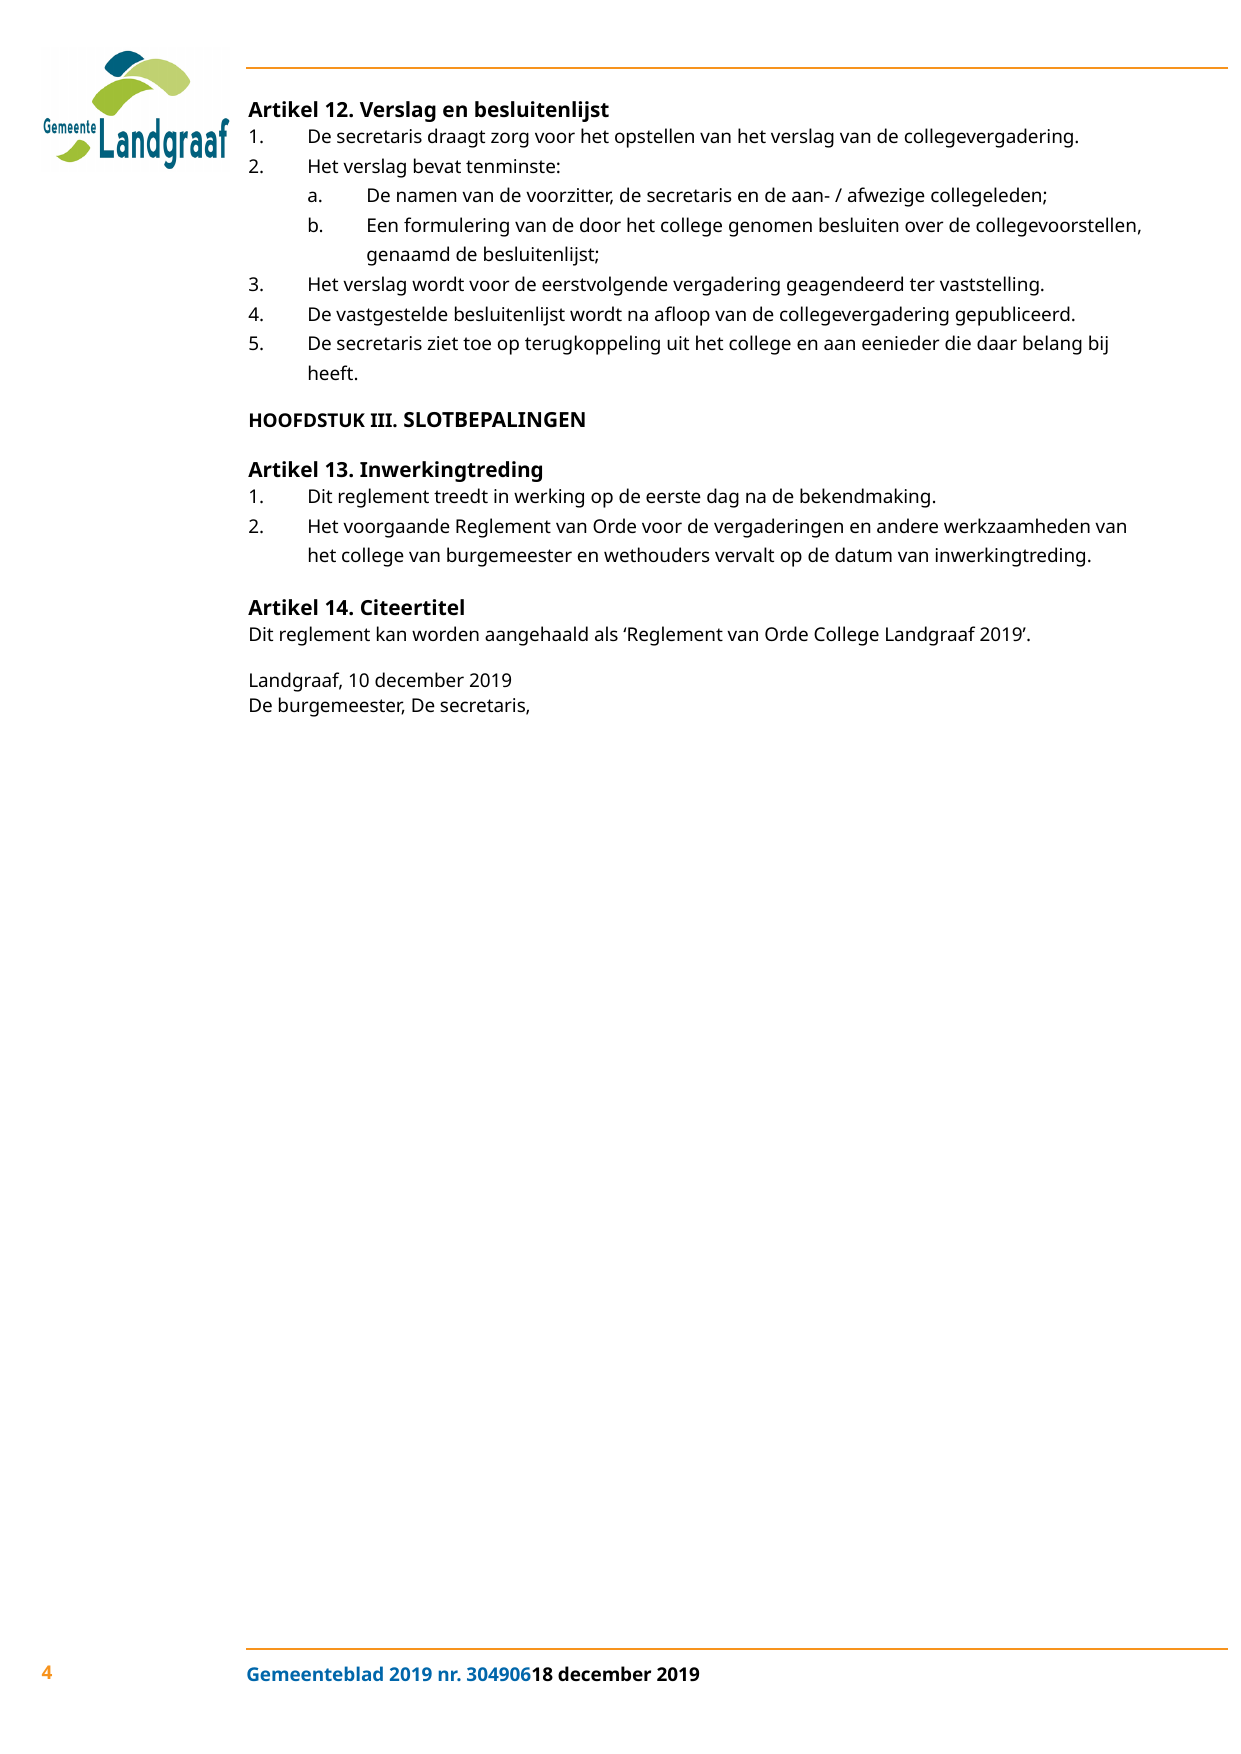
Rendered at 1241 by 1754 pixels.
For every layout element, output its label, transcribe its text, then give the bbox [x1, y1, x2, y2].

text Artikel 13. Inwerkingtreding [248, 455, 1152, 483]
list Dit reglement treedt in werking op de eerste dag na de bekendmaking. [248, 483, 1152, 509]
list Het verslag bevat tenminste: [248, 153, 1152, 178]
list Het voorgaande Reglement van Orde voor de vergaderingen en andere werkzaamheden van het college van burgemeester en wethouders vervalt op de datum van inwerkingtreding. [248, 513, 1152, 568]
text Landgraaf, 10 december 2019 [248, 667, 1152, 693]
text Artikel 14. Citeertitel [248, 593, 1152, 621]
list Een formulering van de door het college genomen besluiten over de collegevoorstellen, genaamd de besluitenlijst; [307, 212, 1152, 267]
list De vastgestelde besluitenlijst wordt na afloop van de collegevergadering gepubliceerd. [248, 301, 1152, 326]
text Dit reglement kan worden aangehaald als ‘Reglement van Orde College Landgraaf 2019’. [248, 621, 1152, 647]
text De burgemeester, De secretaris, [248, 693, 1152, 718]
text Artikel 12. Verslag en besluitenlijst [248, 95, 1152, 123]
picture [41, 47, 231, 172]
text HOOFDSTUK III. SLOTBEPALINGEN [248, 406, 1152, 434]
list De secretaris draagt zorg voor het opstellen van het verslag van de collegevergadering. [248, 123, 1152, 149]
list De namen van de voorzitter, de secretaris en de aan- / afwezige collegeleden; [307, 182, 1152, 208]
list De secretaris ziet toe op terugkoppeling uit het college en aan eenieder die daar belang bij heeft. [248, 330, 1152, 386]
list Het verslag wordt voor de eerstvolgende vergadering geagendeerd ter vaststelling. [248, 271, 1152, 297]
